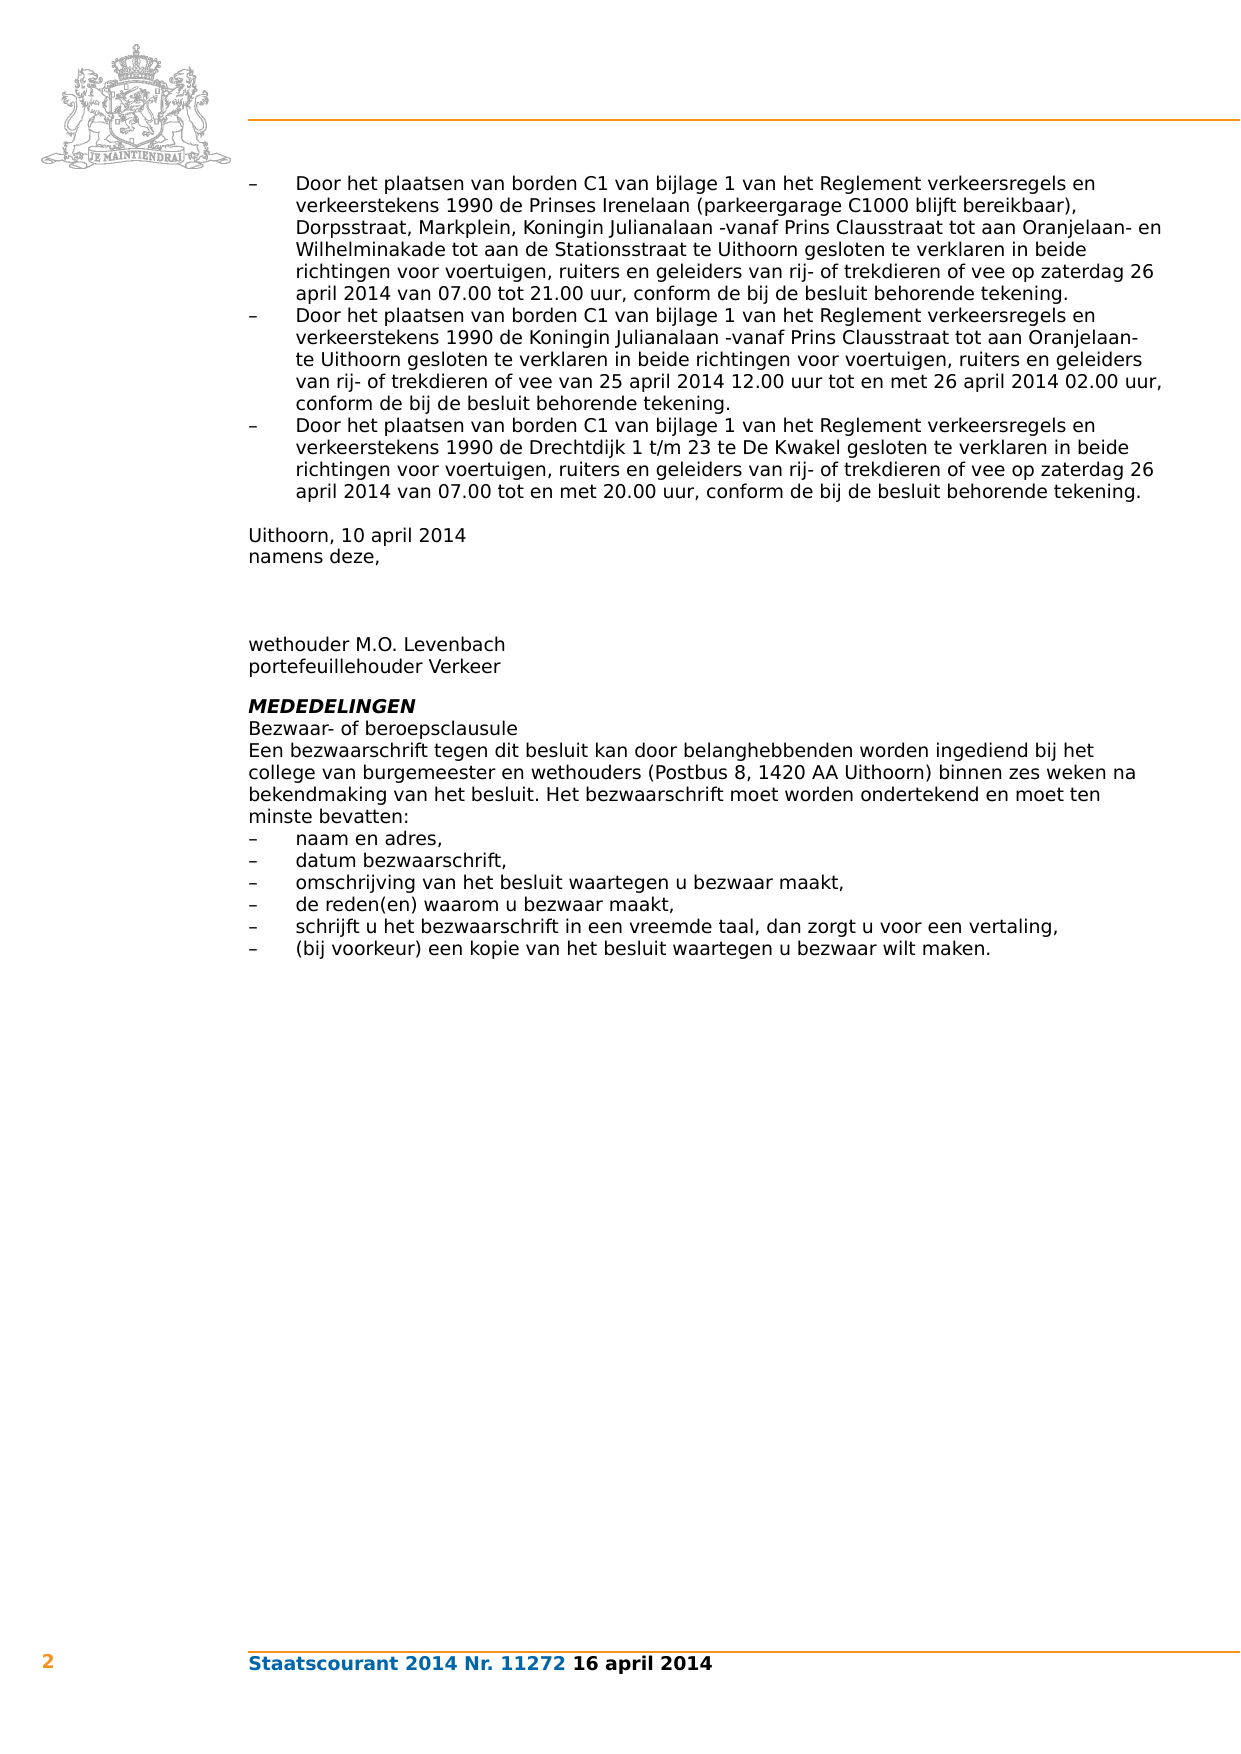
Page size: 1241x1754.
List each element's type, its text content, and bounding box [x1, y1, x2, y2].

list Door het plaatsen van borden C1 van bijlage 1 van het Reglement verkeersregels en verkeerstekens 1990 de Koningin Julianalaan -vanaf Prins Clausstraat tot aan Oranjelaan- te Uithoorn gesloten te verklaren in beide richtingen voor voertuigen, ruiters en geleiders van rij- of trekdieren of vee van 25 april 2014 12.00 uur tot en met 26 april 2014 02.00 uur, conform de bij de besluit behorende tekening. [248, 305, 1163, 414]
list Door het plaatsen van borden C1 van bijlage 1 van het Reglement verkeersregels en verkeerstekens 1990 de Prinses Irenelaan (parkeergarage C1000 blijft bereikbaar), Dorpsstraat, Markplein, Koningin Julianalaan -vanaf Prins Clausstraat tot aan Oranjelaan- en Wilhelminakade tot aan de Stationsstraat te Uithoorn gesloten te verklaren in beide richtingen voor voertuigen, ruiters en geleiders van rij- of trekdieren of vee op zaterdag 26 april 2014 van 07.00 tot 21.00 uur, conform de bij de besluit behorende tekening. [248, 173, 1163, 305]
list (bij voorkeur) een kopie van het besluit waartegen u bezwaar wilt maken. [248, 938, 1163, 960]
text wethouder M.O. Levenbach [248, 634, 1163, 656]
text portefeuillehouder Verkeer [248, 656, 1163, 678]
text Uithoorn, 10 april 2014 [248, 524, 1163, 546]
text namens deze, [248, 546, 1163, 568]
list de reden(en) waarom u bezwaar maakt, [248, 894, 1163, 916]
list Door het plaatsen van borden C1 van bijlage 1 van het Reglement verkeersregels en verkeerstekens 1990 de Drechtdijk 1 t/m 23 te De Kwakel gesloten te verklaren in beide richtingen voor voertuigen, ruiters en geleiders van rij- of trekdieren of vee op zaterdag 26 april 2014 van 07.00 tot en met 20.00 uur, conform de bij de besluit behorende tekening. [248, 414, 1163, 502]
subtitle MEDEDELINGEN [248, 696, 1163, 718]
text Een bezwaarschrift tegen dit besluit kan door belanghebbenden worden ingediend bij het college van burgemeester en wethouders (Postbus 8, 1420 AA Uithoorn) binnen zes weken na bekendmaking van het besluit. Het bezwaarschrift moet worden ondertekend en moet ten minste bevatten: [248, 740, 1163, 828]
subtitle Bezwaar- of beroepsclausule [248, 718, 1163, 740]
list datum bezwaarschrift, [248, 850, 1163, 872]
list omschrijving van het besluit waartegen u bezwaar maakt, [248, 872, 1163, 894]
list schrijft u het bezwaarschrift in een vreemde taal, dan zorgt u voor een vertaling, [248, 916, 1163, 938]
list naam en adres, [248, 828, 1163, 850]
picture [41, 44, 231, 169]
